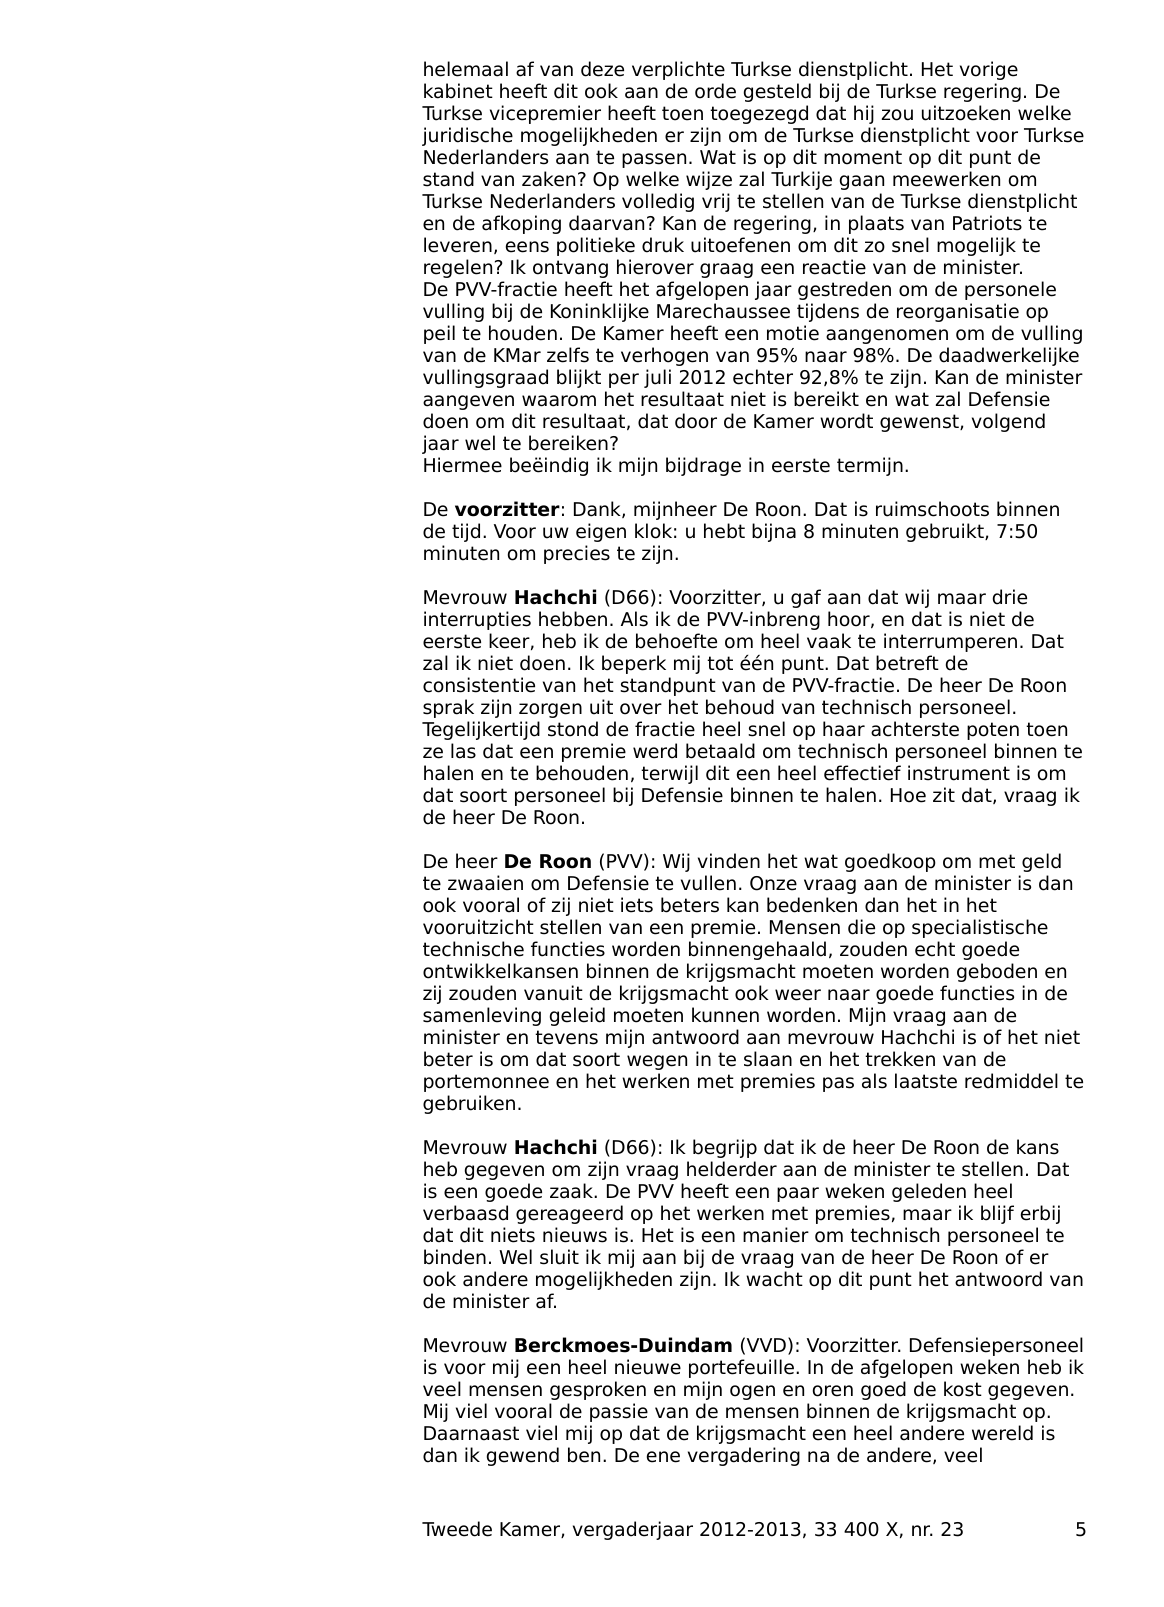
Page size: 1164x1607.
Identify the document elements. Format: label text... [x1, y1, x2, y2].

text De voorzitter: Dank, mijnheer De Roon. Dat is ruimschoots binnen de tijd. Voor uw eigen klok: u hebt bijna 8 minuten gebruikt, 7:50 minuten om precies te zijn. [422, 499, 1087, 565]
text helemaal af van deze verplichte Turkse dienstplicht. Het vorige kabinet heeft dit ook aan de orde gesteld bij de Turkse regering. De Turkse vicepremier heeft toen toegezegd dat hij zou uitzoeken welke juridische mogelijkheden er zijn om de Turkse dienstplicht voor Turkse Nederlanders aan te passen. Wat is op dit moment op dit punt de stand van zaken? Op welke wijze zal Turkije gaan meewerken om Turkse Nederlanders volledig vrij te stellen van de Turkse dienstplicht en de afkoping daarvan? Kan de regering, in plaats van Patriots te leveren, eens politieke druk uitoefenen om dit zo snel mogelijk te regelen? Ik ontvang hierover graag een reactie van de minister. [422, 59, 1087, 279]
text Mevrouw Berckmoes-Duindam (VVD): Voorzitter. Defensiepersoneel is voor mij een heel nieuwe portefeuille. In de afgelopen weken heb ik veel mensen gesproken en mijn ogen en oren goed de kost gegeven. Mij viel vooral de passie van de mensen binnen de krijgsmacht op. Daarnaast viel mij op dat de krijgsmacht een heel andere wereld is dan ik gewend ben. De ene vergadering na de andere, veel [422, 1335, 1087, 1467]
text Mevrouw Hachchi (D66): Voorzitter, u gaf aan dat wij maar drie interrupties hebben. Als ik de PVV-inbreng hoor, en dat is niet de eerste keer, heb ik de behoefte om heel vaak te interrumperen. Dat zal ik niet doen. Ik beperk mij tot één punt. Dat betreft de consistentie van het standpunt van de PVV-fractie. De heer De Roon sprak zijn zorgen uit over het behoud van technisch personeel. Tegelijkertijd stond de fractie heel snel op haar achterste poten toen ze las dat een premie werd betaald om technisch personeel binnen te halen en te behouden, terwijl dit een heel effectief instrument is om dat soort personeel bij Defensie binnen te halen. Hoe zit dat, vraag ik de heer De Roon. [422, 587, 1087, 829]
text De heer De Roon (PVV): Wij vinden het wat goedkoop om met geld te zwaaien om Defensie te vullen. Onze vraag aan de minister is dan ook vooral of zij niet iets beters kan bedenken dan het in het vooruitzicht stellen van een premie. Mensen die op specialistische technische functies worden binnengehaald, zouden echt goede ontwikkelkansen binnen de krijgsmacht moeten worden geboden en zij zouden vanuit de krijgsmacht ook weer naar goede functies in de samenleving geleid moeten kunnen worden. Mijn vraag aan de minister en tevens mijn antwoord aan mevrouw Hachchi is of het niet beter is om dat soort wegen in te slaan en het trekken van de portemonnee en het werken met premies pas als laatste redmiddel te gebruiken. [422, 851, 1087, 1115]
text De PVV-fractie heeft het afgelopen jaar gestreden om de personele vulling bij de Koninklijke Marechaussee tijdens de reorganisatie op peil te houden. De Kamer heeft een motie aangenomen om de vulling van de KMar zelfs te verhogen van 95% naar 98%. De daadwerkelijke vullingsgraad blijkt per juli 2012 echter 92,8% te zijn. Kan de minister aangeven waarom het resultaat niet is bereikt en wat zal Defensie doen om dit resultaat, dat door de Kamer wordt gewenst, volgend jaar wel te bereiken? [422, 279, 1087, 455]
text Hiermee beëindig ik mijn bijdrage in eerste termijn. [422, 455, 1087, 477]
text Mevrouw Hachchi (D66): Ik begrijp dat ik de heer De Roon de kans heb gegeven om zijn vraag helderder aan de minister te stellen. Dat is een goede zaak. De PVV heeft een paar weken geleden heel verbaasd gereageerd op het werken met premies, maar ik blijf erbij dat dit niets nieuws is. Het is een manier om technisch personeel te binden. Wel sluit ik mij aan bij de vraag van de heer De Roon of er ook andere mogelijkheden zijn. Ik wacht op dit punt het antwoord van de minister af. [422, 1137, 1087, 1313]
